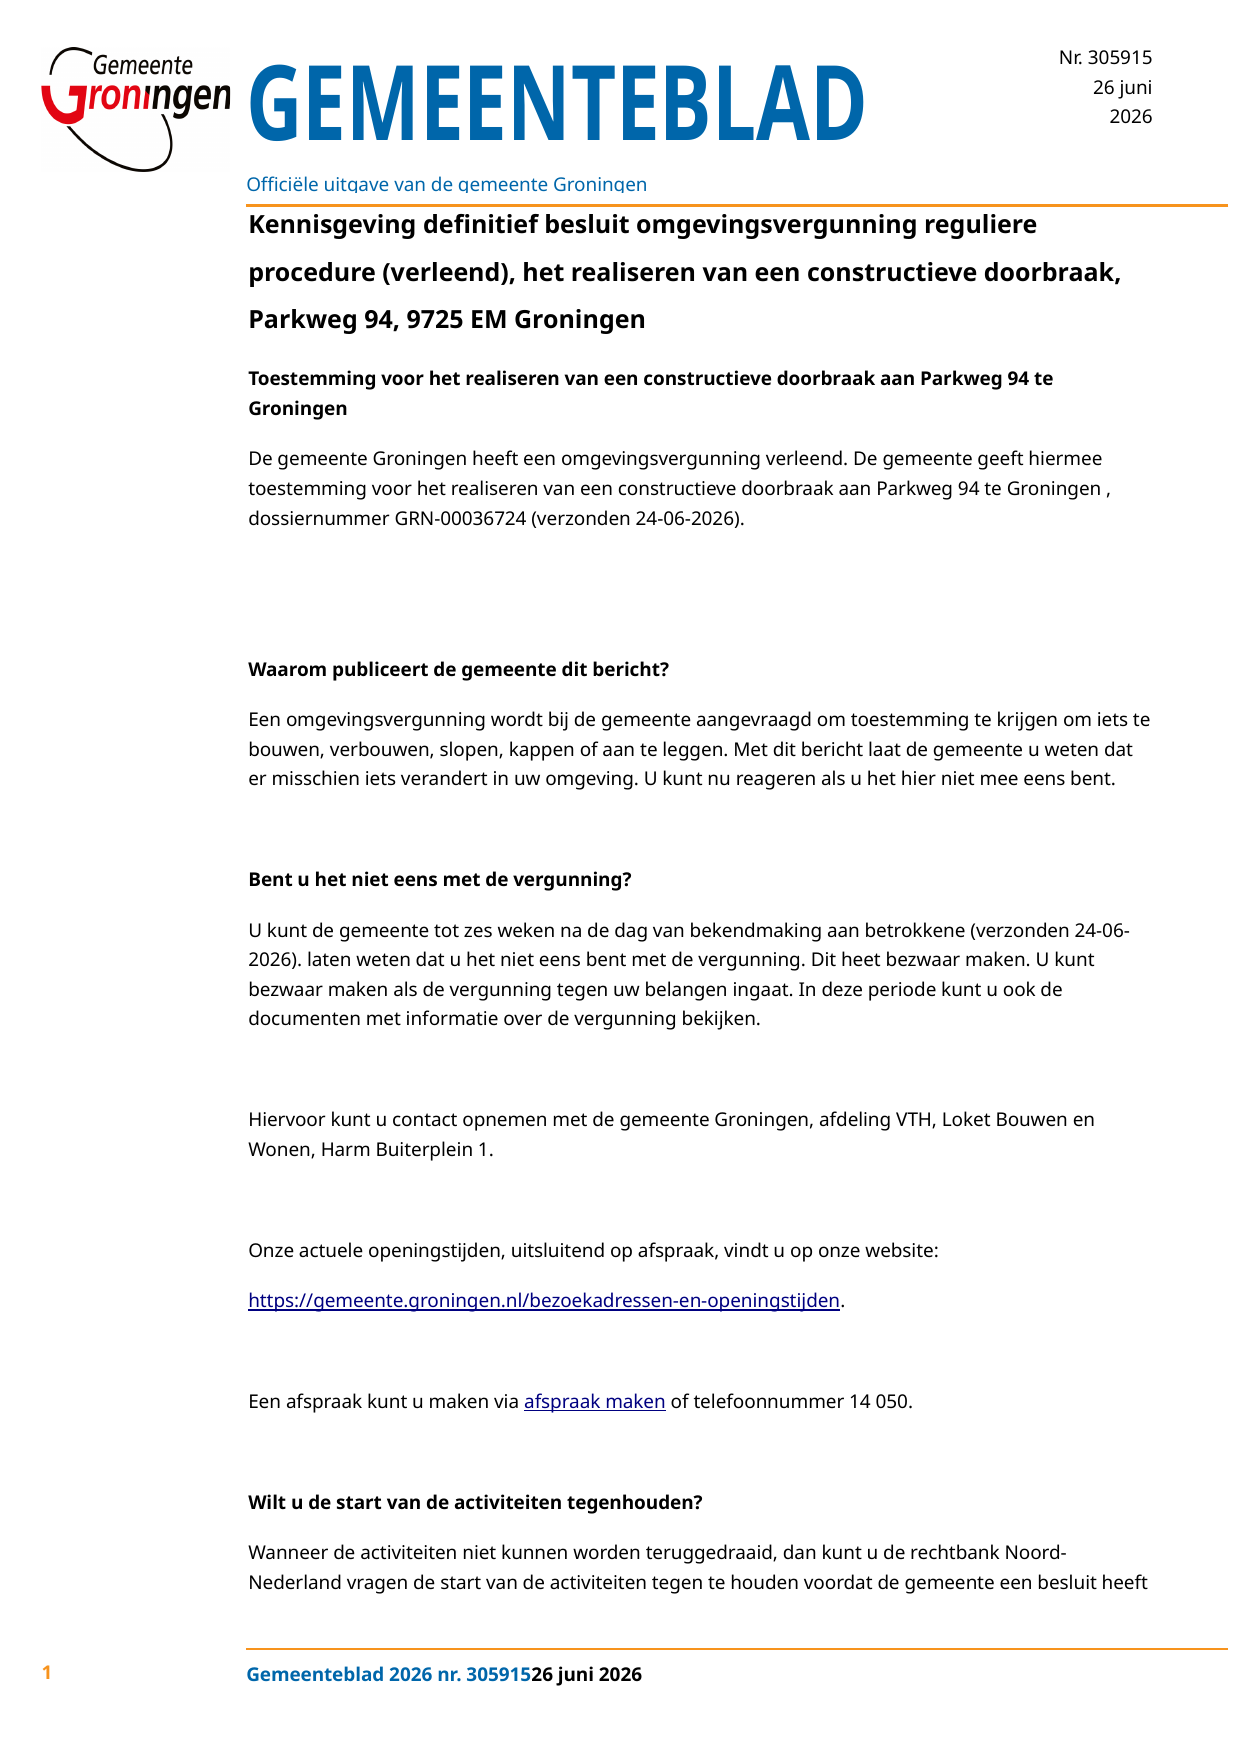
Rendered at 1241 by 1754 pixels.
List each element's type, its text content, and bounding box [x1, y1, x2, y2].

text Een afspraak kunt u maken via afspraak maken of telefoonnummer 14 050. [248, 1388, 1152, 1414]
picture [41, 47, 231, 172]
text De gemeente Groningen heeft een omgevingsvergunning verleend. De gemeente geeft hiermee toestemming voor het realiseren van een constructieve doorbraak aan Parkweg 94 te Groningen , dossiernummer GRN-00036724 (verzonden 24-06-2026). [248, 446, 1152, 530]
text Een omgevingsvergunning wordt bij de gemeente aangevraagd om toestemming te krijgen om iets te bouwen, verbouwen, slopen, kappen of aan te leggen. Met dit bericht laat de gemeente u weten dat er misschien iets verandert in uw omgeving. U kunt nu reageren als u het hier niet mee eens bent. [248, 706, 1152, 791]
text Onze actuele openingstijden, uitsluitend op afspraak, vindt u op onze website: [248, 1237, 1152, 1262]
text Wilt u de start van de activiteiten tegenhouden? [248, 1489, 1152, 1514]
text U kunt de gemeente tot zes weken na de dag van bekendmaking aan betrokkene (verzonden 24-06-2026). laten weten dat u het niet eens bent met de vergunning. Dit heet bezwaar maken. U kunt bezwaar maken als de vergunning tegen uw belangen ingaat. In deze periode kunt u ook de documenten met informatie over de vergunning bekijken. [248, 917, 1152, 1031]
text Wanneer de activiteiten niet kunnen worden teruggedraaid, dan kunt u de rechtbank Noord-Nederland vragen de start van de activiteiten tegen te houden voordat de gemeente een besluit heeft [248, 1539, 1152, 1594]
text Bent u het niet eens met de vergunning? [248, 866, 1152, 892]
text Kennisgeving definitief besluit omgevingsvergunning reguliere procedure (verleend), het realiseren van een constructieve doorbraak, Parkweg 94, 9725 EM Groningen [248, 207, 1152, 336]
text Waarom publiceert de gemeente dit bericht? [248, 656, 1152, 682]
text Hiervoor kunt u contact opnemen met de gemeente Groningen, afdeling VTH, Loket Bouwen en Wonen, Harm Buiterplein 1. [248, 1106, 1152, 1162]
text Toestemming voor het realiseren van een constructieve doorbraak aan Parkweg 94 te Groningen [248, 366, 1152, 421]
text https://gemeente.groningen.nl/bezoekadressen-en-openingstijden. [248, 1287, 1152, 1313]
